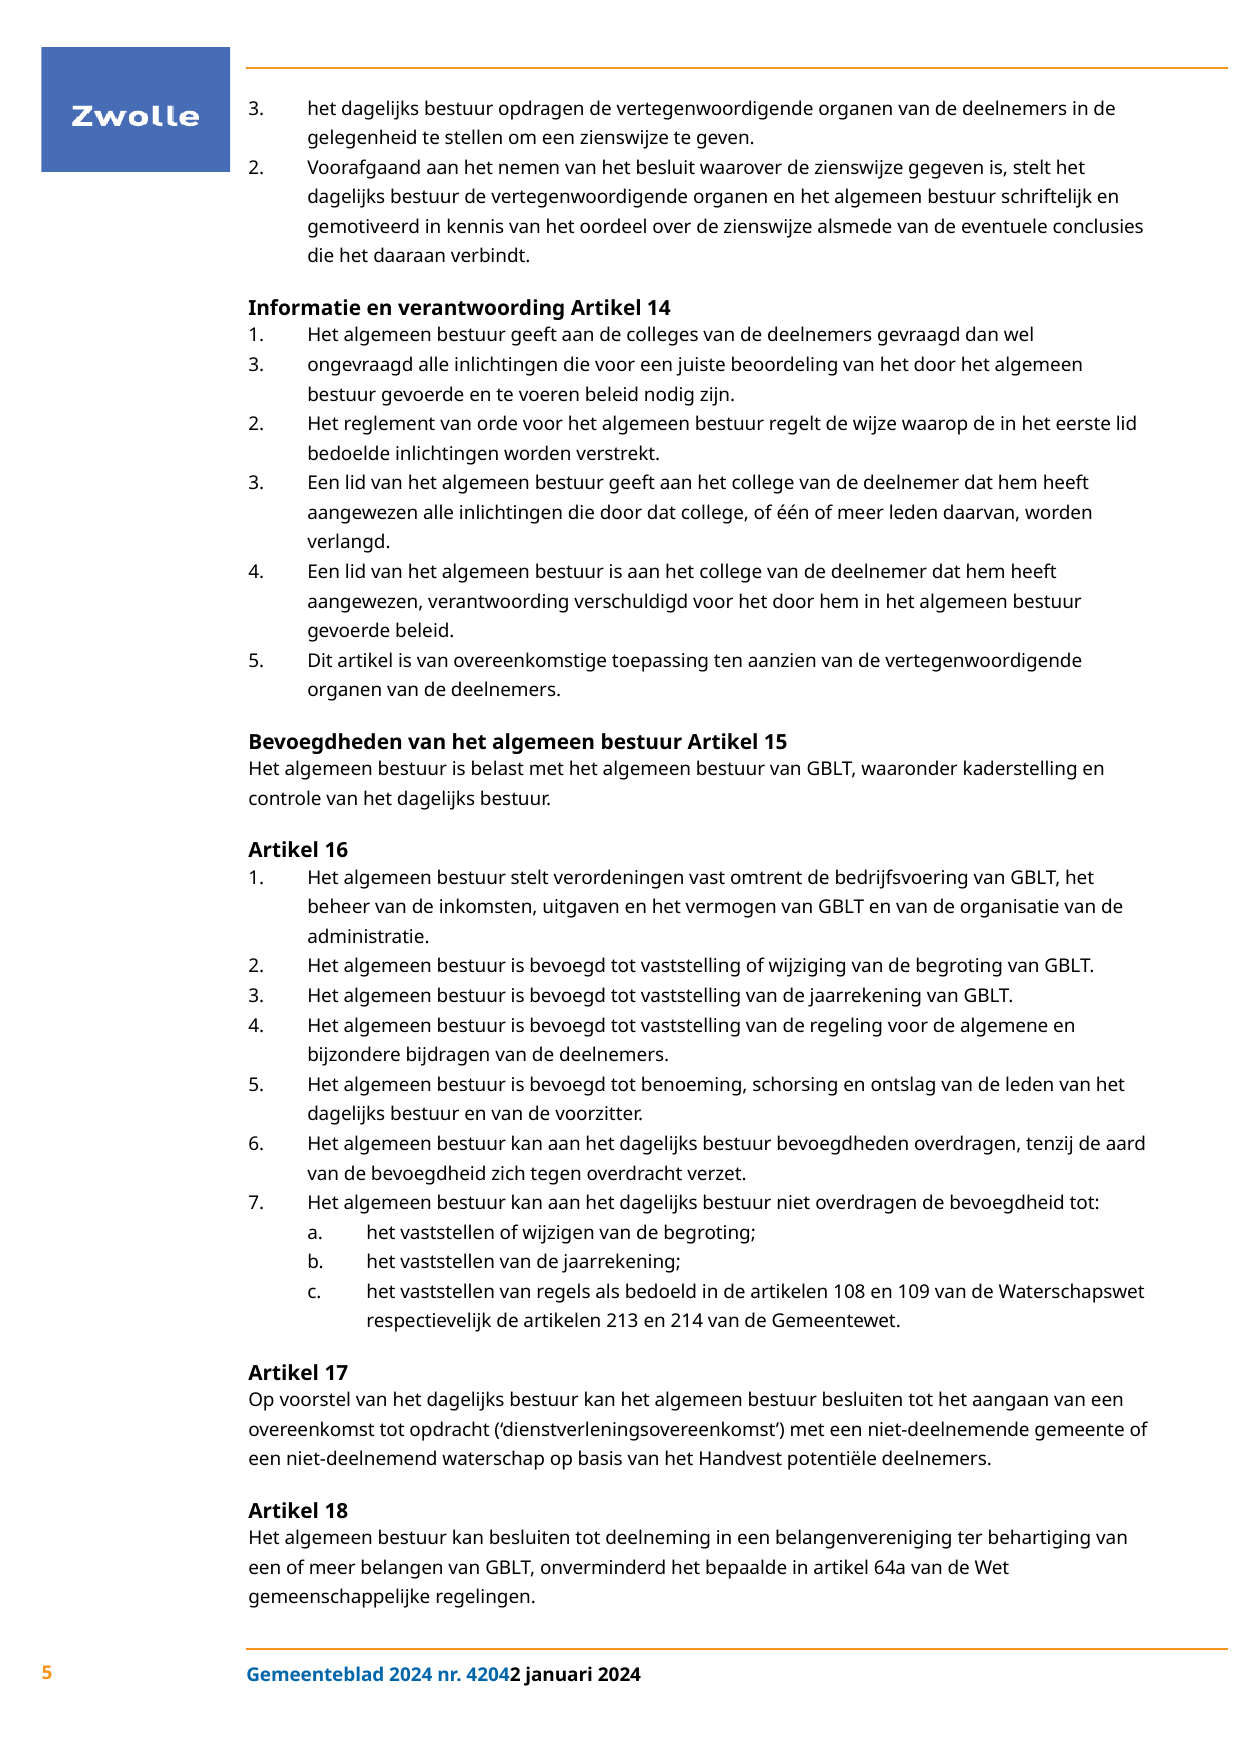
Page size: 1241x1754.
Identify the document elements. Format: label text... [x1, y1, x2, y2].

list Het algemeen bestuur kan aan het dagelijks bestuur niet overdragen de bevoegdheid tot: [248, 1189, 1152, 1215]
list het vaststellen van regels als bedoeld in de artikelen 108 en 109 van de Waterschapswet respectievelijk de artikelen 213 en 214 van de Gemeentewet. [307, 1278, 1152, 1333]
list Voorafgaand aan het nemen van het besluit waarover de zienswijze gegeven is, stelt het dagelijks bestuur de vertegenwoordigende organen en het algemeen bestuur schriftelijk en gemotiveerd in kennis van het oordeel over de zienswijze alsmede van de eventuele conclusies die het daaraan verbindt. [248, 154, 1152, 268]
text Artikel 18 [248, 1496, 1152, 1524]
list Het algemeen bestuur is bevoegd tot vaststelling van de regeling voor de algemene en bijzondere bijdragen van de deelnemers. [248, 1012, 1152, 1067]
list Het algemeen bestuur stelt verordeningen vast omtrent de bedrijfsvoering van GBLT, het beheer van de inkomsten, uitgaven en het vermogen van GBLT en van de organisatie van de administratie. [248, 864, 1152, 949]
list Het algemeen bestuur geeft aan de colleges van de deelnemers gevraagd dan wel [248, 322, 1152, 347]
list het vaststellen of wijzigen van de begroting; [307, 1219, 1152, 1244]
text Op voorstel van het dagelijks bestuur kan het algemeen bestuur besluiten tot het aangaan van een overeenkomst tot opdracht (‘dienstverleningsovereenkomst’) met een niet-deelnemende gemeente of een niet-deelnemend waterschap op basis van het Handvest potentiële deelnemers. [248, 1386, 1152, 1471]
list Het algemeen bestuur is bevoegd tot vaststelling of wijziging van de begroting van GBLT. [248, 953, 1152, 978]
text Informatie en verantwoording Artikel 14 [248, 293, 1152, 322]
list Een lid van het algemeen bestuur is aan het college van de deelnemer dat hem heeft aangewezen, verantwoording verschuldigd voor het door hem in het algemeen bestuur gevoerde beleid. [248, 558, 1152, 643]
text Bevoegdheden van het algemeen bestuur Artikel 15 [248, 727, 1152, 755]
list het dagelijks bestuur opdragen de vertegenwoordigende organen van de deelnemers in de gelegenheid te stellen om een zienswijze te geven. [248, 95, 1152, 150]
text Het algemeen bestuur kan besluiten tot deelneming in een belangenvereniging ter behartiging van een of meer belangen van GBLT, onverminderd het bepaalde in artikel 64a van de Wet gemeenschappelijke regelingen. [248, 1524, 1152, 1609]
list Dit artikel is van overeenkomstige toepassing ten aanzien van de vertegenwoordigende organen van de deelnemers. [248, 647, 1152, 702]
list Het algemeen bestuur kan aan het dagelijks bestuur bevoegdheden overdragen, tenzij de aard van de bevoegdheid zich tegen overdracht verzet. [248, 1130, 1152, 1185]
text Artikel 16 [248, 835, 1152, 864]
list het vaststellen van de jaarrekening; [307, 1248, 1152, 1274]
list Het algemeen bestuur is bevoegd tot vaststelling van de jaarrekening van GBLT. [248, 982, 1152, 1008]
list ongevraagd alle inlichtingen die voor een juiste beoordeling van het door het algemeen bestuur gevoerde en te voeren beleid nodig zijn. [248, 351, 1152, 406]
picture [41, 47, 231, 172]
text Het algemeen bestuur is belast met het algemeen bestuur van GBLT, waaronder kaderstelling en controle van het dagelijks bestuur. [248, 755, 1152, 811]
list Het reglement van orde voor het algemeen bestuur regelt de wijze waarop de in het eerste lid bedoelde inlichtingen worden verstrekt. [248, 410, 1152, 466]
text Artikel 17 [248, 1358, 1152, 1386]
list Het algemeen bestuur is bevoegd tot benoeming, schorsing en ontslag van de leden van het dagelijks bestuur en van de voorzitter. [248, 1071, 1152, 1126]
list Een lid van het algemeen bestuur geeft aan het college van de deelnemer dat hem heeft aangewezen alle inlichtingen die door dat college, of één of meer leden daarvan, worden verlangd. [248, 469, 1152, 554]
